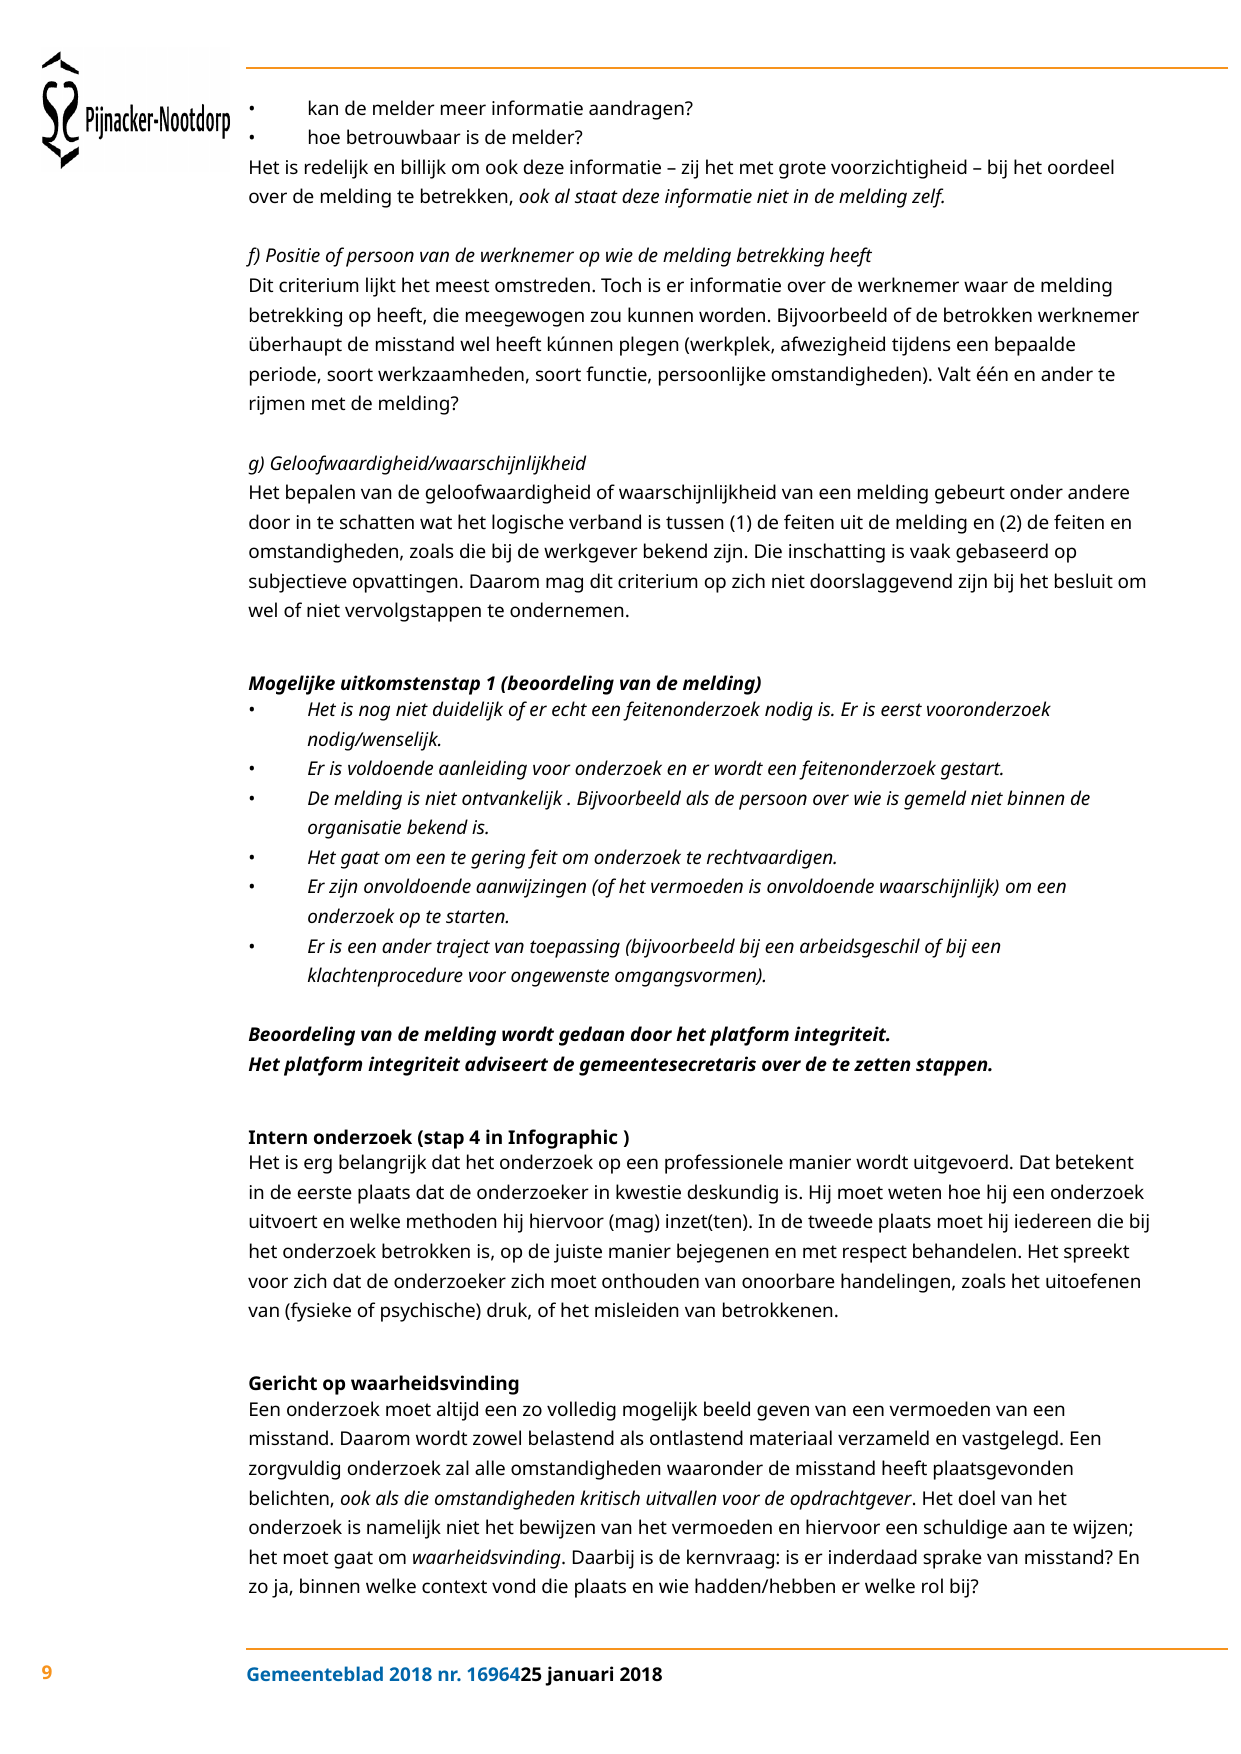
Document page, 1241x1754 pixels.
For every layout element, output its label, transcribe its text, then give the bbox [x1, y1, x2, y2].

list Het gaat om een te gering feit om onderzoek te rechtvaardigen. [248, 844, 1152, 870]
list Er is een ander traject van toepassing (bijvoorbeeld bij een arbeidsgeschil of bij een klachtenprocedure voor ongewenste omgangsvormen). [248, 933, 1152, 988]
text Mogelijke uitkomstenstap 1 (beoordeling van de melding) [248, 670, 1152, 696]
text Het is erg belangrijk dat het onderzoek op een professionele manier wordt uitgevoerd. Dat betekent in de eerste plaats dat de onderzoeker in kwestie deskundig is. Hij moet weten hoe hij een onderzoek uitvoert en welke methoden hij hiervoor (mag) inzet(ten). In de tweede plaats moet hij iedereen die bij het onderzoek betrokken is, op de juiste manier bejegenen en met respect behandelen. Het spreekt voor zich dat de onderzoeker zich moet onthouden van onoorbare handelingen, zoals het uitoefenen van (fysieke of psychische) druk, of het misleiden van betrokkenen. [248, 1149, 1152, 1323]
text Het platform integriteit adviseert de gemeentesecretaris over de te zetten stappen. [248, 1051, 1152, 1077]
text g) Geloofwaardigheid/waarschijnlijkheid [248, 450, 1152, 476]
text Het is redelijk en billijk om ook deze informatie – zij het met grote voorzichtigheid – bij het oordeel over de melding te betrekken, ook al staat deze informatie niet in de melding zelf. [248, 154, 1152, 209]
list Er is voldoende aanleiding voor onderzoek en er wordt een feitenonderzoek gestart. [248, 755, 1152, 781]
text Een onderzoek moet altijd een zo volledig mogelijk beeld geven van een vermoeden van een misstand. Daarom wordt zowel belastend als ontlastend materiaal verzameld en vastgelegd. Een zorgvuldig onderzoek zal alle omstandigheden waaronder de misstand heeft plaatsgevonden belichten, ook als die omstandigheden kritisch uitvallen voor de opdrachtgever. Het doel van het onderzoek is namelijk niet het bewijzen van het vermoeden en hiervoor een schuldige aan te wijzen; het moet gaat om waarheidsvinding. Daarbij is de kernvraag: is er inderdaad sprake van misstand? En zo ja, binnen welke context vond die plaats en wie hadden/hebben er welke rol bij? [248, 1396, 1152, 1599]
text Dit criterium lijkt het meest omstreden. Toch is er informatie over de werknemer waar de melding betrekking op heeft, die meegewogen zou kunnen worden. Bijvoorbeeld of de betrokken werknemer überhaupt de misstand wel heeft kúnnen plegen (werkplek, afwezigheid tijdens een bepaalde periode, soort werkzaamheden, soort functie, persoonlijke omstandigheden). Valt één en ander te rijmen met de melding? [248, 272, 1152, 416]
list De melding is niet ontvankelijk . Bijvoorbeeld als de persoon over wie is gemeld niet binnen de organisatie bekend is. [248, 785, 1152, 840]
text Gericht op waarheidsvinding [248, 1370, 1152, 1396]
text Het bepalen van de geloofwaardigheid of waarschijnlijkheid van een melding gebeurt onder andere door in te schatten wat het logische verband is tussen (1) de feiten uit de melding en (2) de feiten en omstandigheden, zoals die bij de werkgever bekend zijn. Die inschatting is vaak gebaseerd op subjectieve opvattingen. Daarom mag dit criterium op zich niet doorslaggevend zijn bij het besluit om wel of niet vervolgstappen te ondernemen. [248, 479, 1152, 623]
text Beoordeling van de melding wordt gedaan door het platform integriteit. [248, 1022, 1152, 1047]
picture [41, 47, 231, 172]
list Er zijn onvoldoende aanwijzingen (of het vermoeden is onvoldoende waarschijnlijk) om een onderzoek op te starten. [248, 874, 1152, 929]
text Intern onderzoek (stap 4 in Infographic ) [248, 1124, 1152, 1149]
list hoe betrouwbaar is de melder? [248, 124, 1152, 150]
text f) Positie of persoon van de werknemer op wie de melding betrekking heeft [248, 243, 1152, 268]
list Het is nog niet duidelijk of er echt een feitenonderzoek nodig is. Er is eerst vooronderzoek nodig/wenselijk. [248, 696, 1152, 751]
list kan de melder meer informatie aandragen? [248, 95, 1152, 121]
